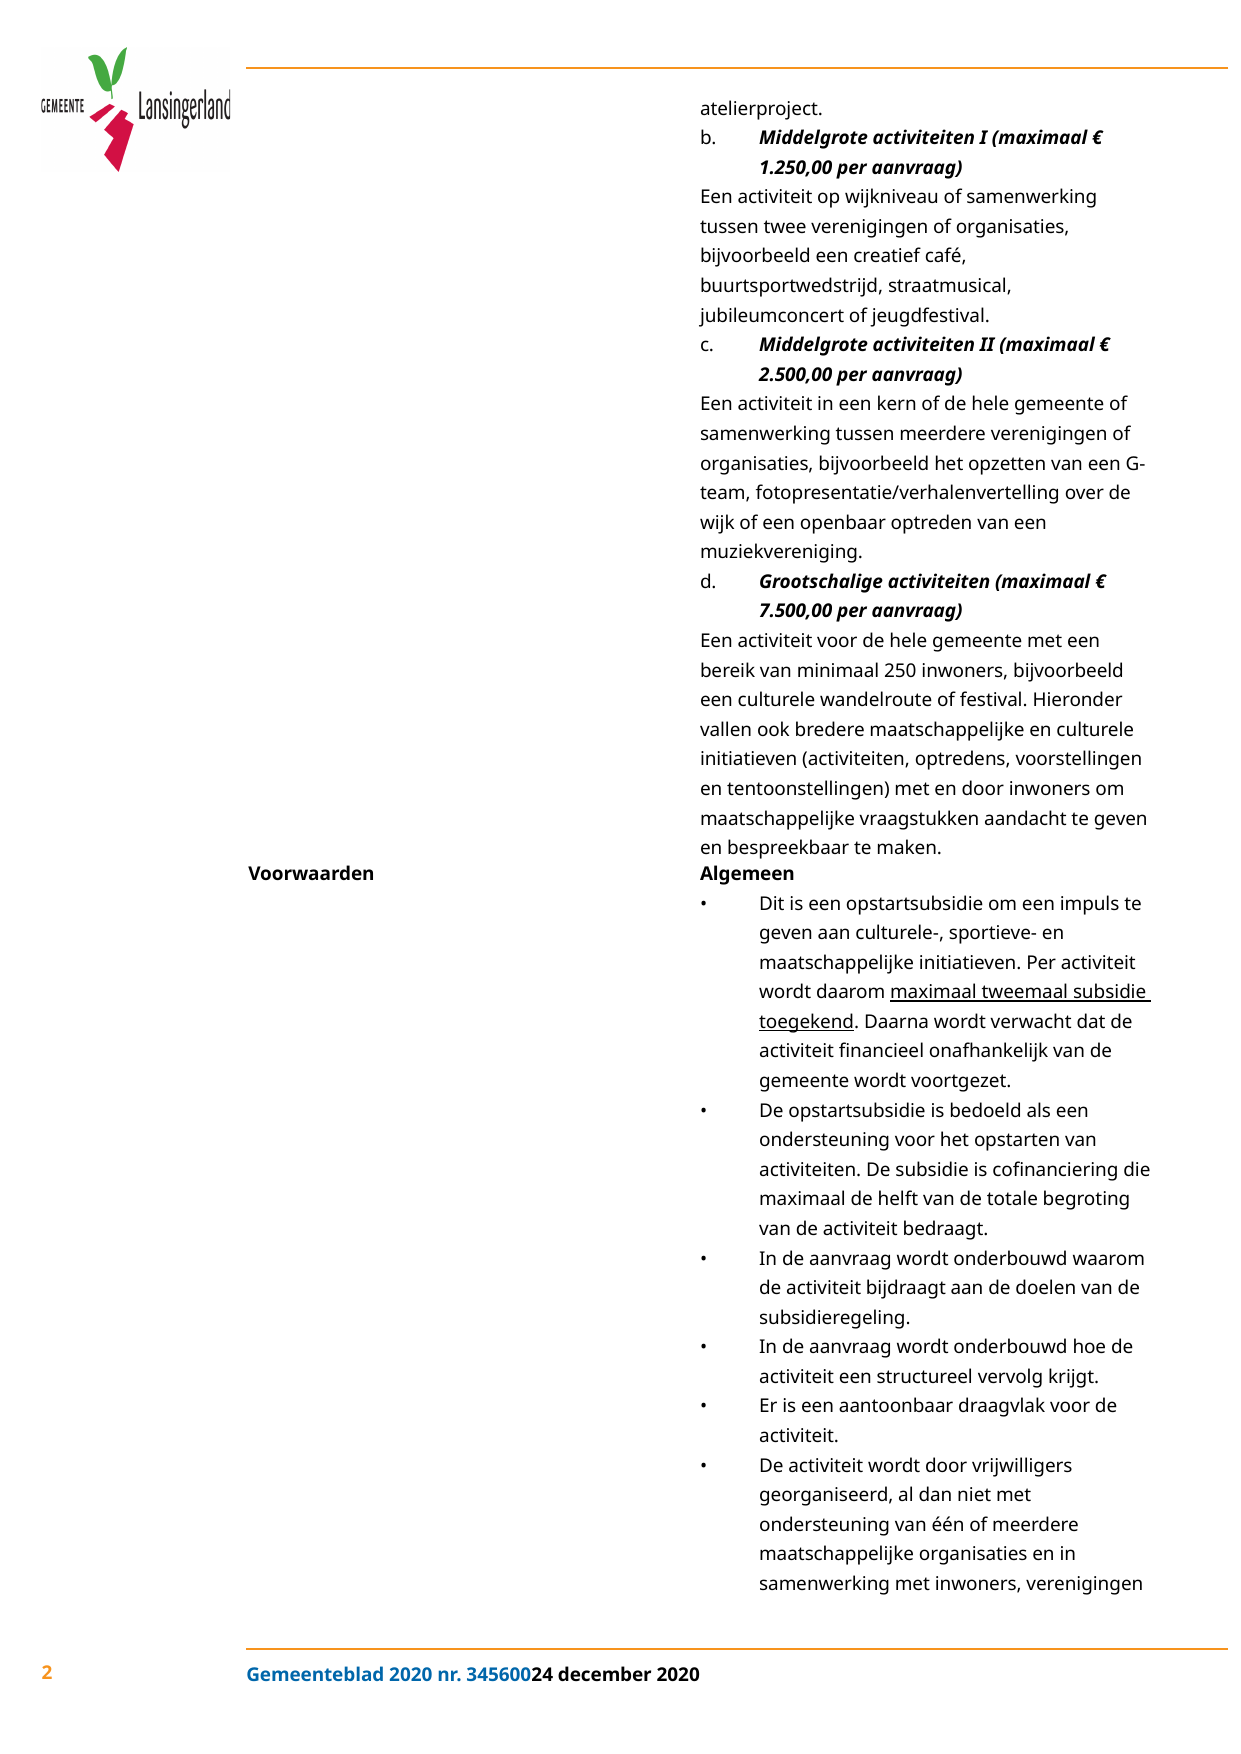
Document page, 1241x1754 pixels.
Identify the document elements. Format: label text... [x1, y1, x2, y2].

picture [41, 47, 231, 172]
table_cell atelierproject. Middelgrote activiteiten I (maximaal € 1.250,00 per aanvraag) Een activiteit op wijkniveau of samenwerking tussen twee verenigingen of organisaties, bijvoorbeeld een creatief café, buurtsportwedstrijd, straatmusical, jubileumconcert of jeugdfestival. Middelgrote activiteiten II (maximaal € 2.500,00 per aanvraag) Een activiteit in een kern of de hele gemeente of samenwerking tussen meerdere verenigingen of organisaties, bijvoorbeeld het opzetten van een G-team, fotopresentatie/verhalenvertelling over de wijk of een openbaar optreden van een muziekvereniging. Grootschalige activiteiten (maximaal € 7.500,00 per aanvraag) Een activiteit voor de hele gemeente met een bereik van minimaal 250 inwoners, bijvoorbeeld een culturele wandelroute of festival. Hieronder vallen ook bredere maatschappelijke en culturele initiatieven (activiteiten, optredens, voorstellingen en tentoonstellingen) met en door inwoners om maatschappelijke vraagstukken aandacht te geven en bespreekbaar te maken. [700, 95, 1152, 860]
table_cell Voorwaarden [248, 860, 700, 1596]
table_cell Algemeen Dit is een opstartsubsidie om een impuls te geven aan culturele-, sportieve- en maatschappelijke initiatieven. Per activiteit wordt daarom maximaal tweemaal subsidie toegekend. Daarna wordt verwacht dat de activiteit financieel onafhankelijk van de gemeente wordt voortgezet. De opstartsubsidie is bedoeld als een ondersteuning voor het opstarten van activiteiten. De subsidie is cofinanciering die maximaal de helft van de totale begroting van de activiteit bedraagt. In de aanvraag wordt onderbouwd waarom de activiteit bijdraagt aan de doelen van de subsidieregeling. In de aanvraag wordt onderbouwd hoe de activiteit een structureel vervolg krijgt. Er is een aantoonbaar draagvlak voor de activiteit. De activiteit wordt door vrijwilligers georganiseerd, al dan niet met ondersteuning van één of meerdere maatschappelijke organisaties en in samenwerking met inwoners, verenigingen [700, 860, 1152, 1596]
table_cell [248, 95, 700, 860]
